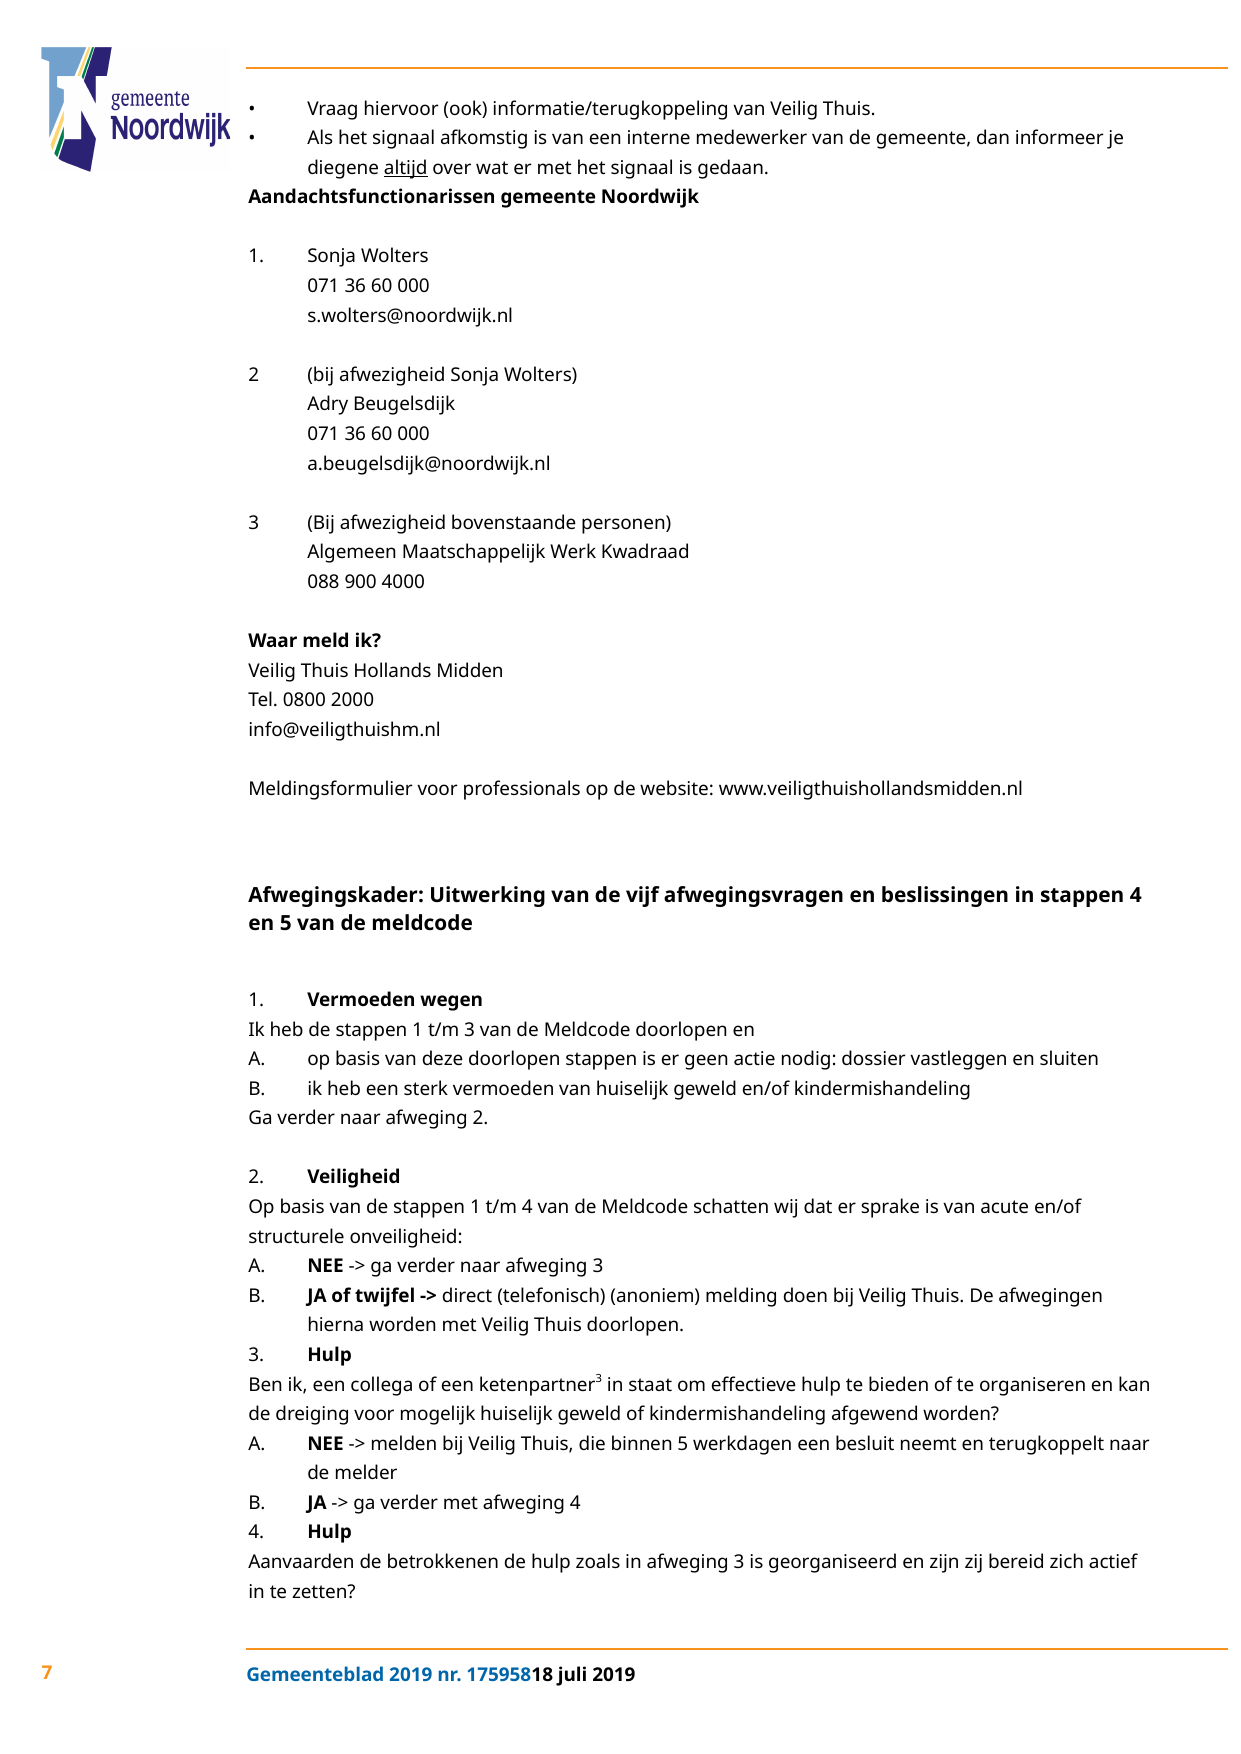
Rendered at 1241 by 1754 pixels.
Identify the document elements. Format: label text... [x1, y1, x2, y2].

list Vraag hiervoor (ook) informatie/terugkoppeling van Veilig Thuis. [248, 95, 1152, 121]
list a.beugelsdijk@noordwijk.nl [248, 450, 1152, 476]
text Waar meld ik? [248, 627, 1152, 653]
list s.wolters@noordwijk.nl [248, 302, 1152, 328]
list Sonja Wolters [248, 243, 1152, 268]
list Adry Beugelsdijk [248, 391, 1152, 416]
text Afwegingskader: Uitwerking van de vijf afwegingsvragen en beslissingen in stappen 4 en 5 van de meldcode [248, 880, 1152, 937]
list Als het signaal afkomstig is van een interne medewerker van de gemeente, dan informeer je diegene altijd over wat er met het signaal is gedaan. [248, 124, 1152, 180]
list 071 36 60 000 [248, 272, 1152, 298]
list Veiligheid [248, 1164, 1152, 1189]
list Vermoeden wegen [248, 986, 1152, 1012]
list 071 36 60 000 [248, 420, 1152, 446]
text Meldingsformulier voor professionals op de website: www.veiligthuishollandsmidden.nl [248, 775, 1152, 801]
text Op basis van de stappen 1 t/m 4 van de Meldcode schatten wij dat er sprake is van acute en/of structurele onveiligheid: [248, 1193, 1152, 1248]
text Veilig Thuis Hollands Midden [248, 657, 1152, 683]
list NEE -> melden bij Veilig Thuis, die binnen 5 werkdagen een besluit neemt en terugkoppelt naar de melder [248, 1430, 1152, 1485]
list (bij afwezigheid Sonja Wolters) [248, 361, 1152, 387]
list JA -> ga verder met afweging 4 [248, 1489, 1152, 1515]
text Aanvaarden de betrokkenen de hulp zoals in afweging 3 is georganiseerd en zijn zij bereid zich actief in te zetten? [248, 1548, 1152, 1603]
text Ga verder naar afweging 2. [248, 1104, 1152, 1130]
text Aandachtsfunctionarissen gemeente Noordwijk [248, 183, 1152, 209]
list ik heb een sterk vermoeden van huiselijk geweld en/of kindermishandeling [248, 1075, 1152, 1101]
text Ik heb de stappen 1 t/m 3 van de Meldcode doorlopen en [248, 1016, 1152, 1041]
picture [41, 47, 231, 172]
list (Bij afwezigheid bovenstaande personen) [248, 509, 1152, 535]
list 088 900 4000 [248, 568, 1152, 594]
list NEE -> ga verder naar afweging 3 [248, 1252, 1152, 1278]
text Ben ik, een collega of een ketenpartner3 in staat om effectieve hulp te bieden of te organiseren en kan de dreiging voor mogelijk huiselijk geweld of kindermishandeling afgewend worden? [248, 1371, 1152, 1426]
list Algemeen Maatschappelijk Werk Kwadraad [248, 538, 1152, 564]
list Hulp [248, 1519, 1152, 1544]
text Tel. 0800 2000 [248, 686, 1152, 712]
list Hulp [248, 1341, 1152, 1367]
list op basis van deze doorlopen stappen is er geen actie nodig: dossier vastleggen en sluiten [248, 1045, 1152, 1071]
list JA of twijfel -> direct (telefonisch) (anoniem) melding doen bij Veilig Thuis. De afwegingen hierna worden met Veilig Thuis doorlopen. [248, 1282, 1152, 1337]
text info@veiligthuishm.nl [248, 716, 1152, 742]
